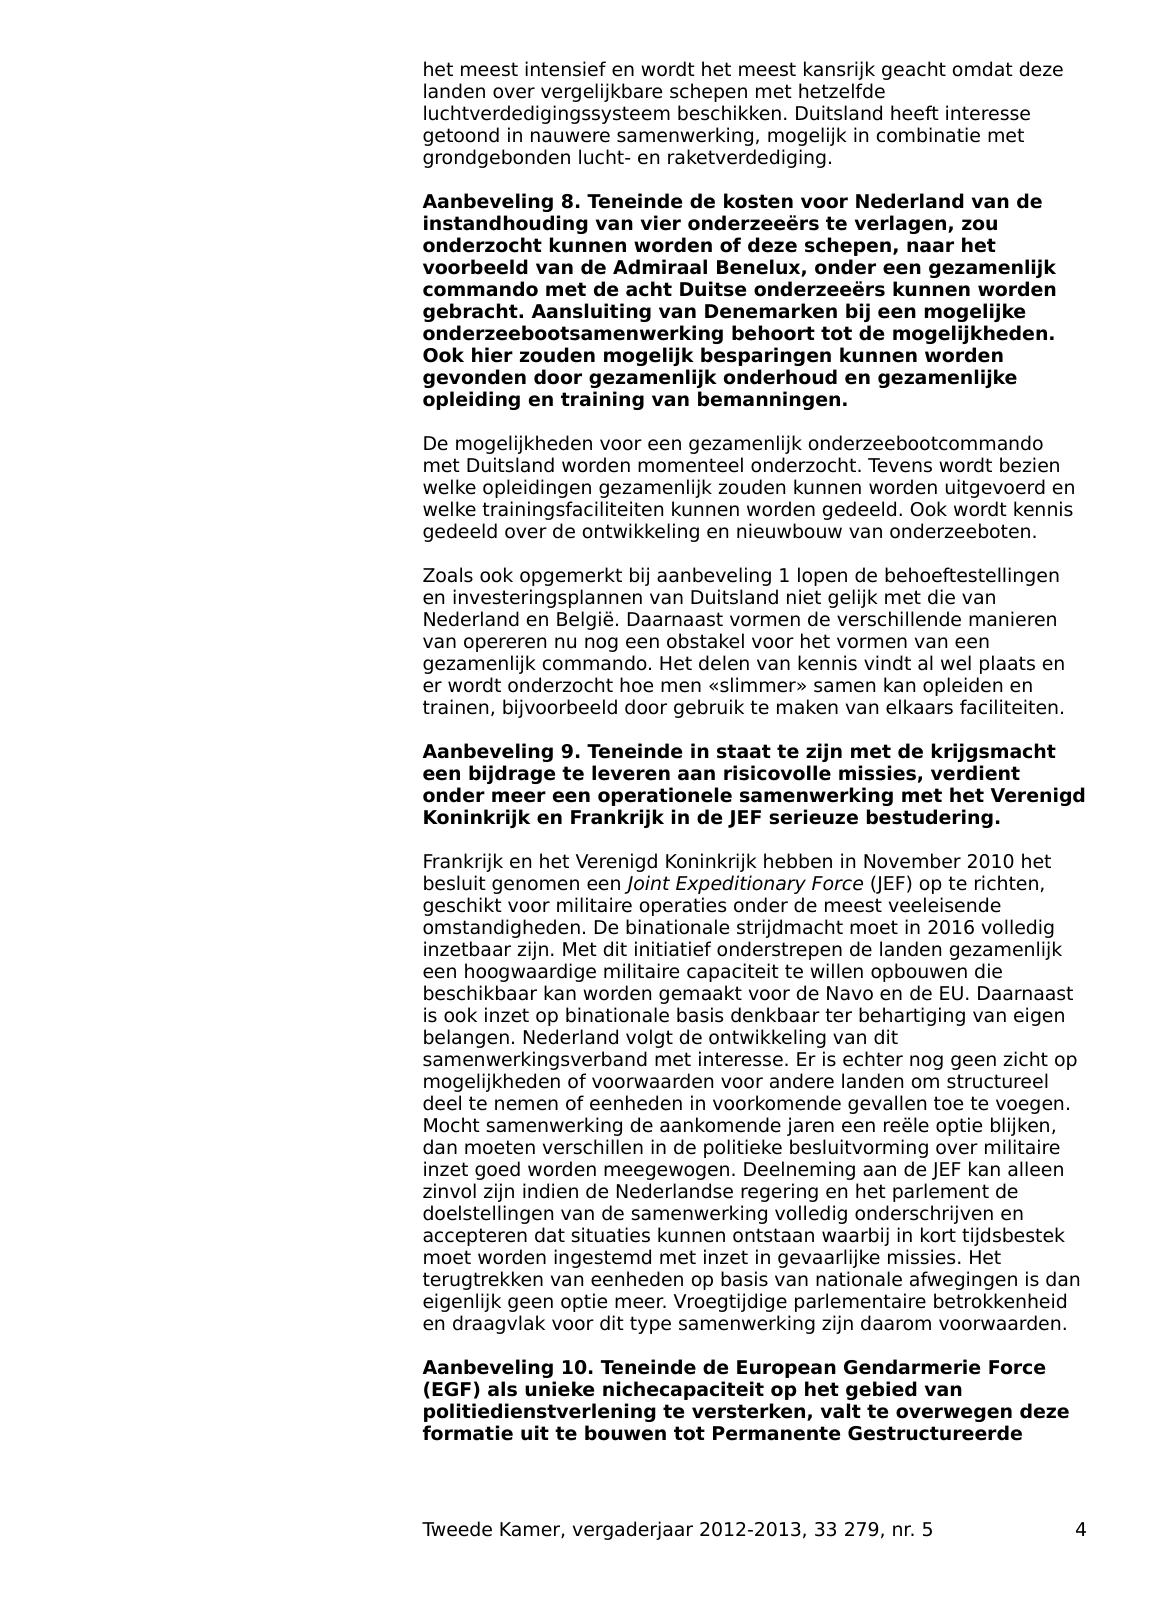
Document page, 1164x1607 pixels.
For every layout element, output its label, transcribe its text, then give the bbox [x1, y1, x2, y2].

text Zoals ook opgemerkt bij aanbeveling 1 lopen de behoeftestellingen en investeringsplannen van Duitsland niet gelijk met die van Nederland en België. Daarnaast vormen de verschillende manieren van opereren nu nog een obstakel voor het vormen van een gezamenlijk commando. Het delen van kennis vindt al wel plaats en er wordt onderzocht hoe men «slimmer» samen kan opleiden en trainen, bijvoorbeeld door gebruik te maken van elkaars faciliteiten. [422, 565, 1087, 719]
text Aanbeveling 8. Teneinde de kosten voor Nederland van de instandhouding van vier onderzeeërs te verlagen, zou onderzocht kunnen worden of deze schepen, naar het voorbeeld van de Admiraal Benelux, onder een gezamenlijk commando met de acht Duitse onderzeeërs kunnen worden gebracht. Aansluiting van Denemarken bij een mogelijke onderzeebootsamenwerking behoort tot de mogelijkheden. Ook hier zouden mogelijk besparingen kunnen worden gevonden door gezamenlijk onderhoud en gezamenlijke opleiding en training van bemanningen. [422, 191, 1087, 411]
text het meest intensief en wordt het meest kansrijk geacht omdat deze landen over vergelijkbare schepen met hetzelfde luchtverdedigingssysteem beschikken. Duitsland heeft interesse getoond in nauwere samenwerking, mogelijk in combinatie met grondgebonden lucht- en raketverdediging. [422, 59, 1087, 169]
text Aanbeveling 10. Teneinde de European Gendarmerie Force (EGF) als unieke nichecapaciteit op het gebied van politiedienstverlening te versterken, valt te overwegen deze formatie uit te bouwen tot Permanente Gestructureerde [422, 1357, 1087, 1445]
text Frankrijk en het Verenigd Koninkrijk hebben in November 2010 het besluit genomen een Joint Expeditionary Force (JEF) op te richten, geschikt voor militaire operaties onder de meest veeleisende omstandigheden. De binationale strijdmacht moet in 2016 volledig inzetbaar zijn. Met dit initiatief onderstrepen de landen gezamenlijk een hoogwaardige militaire capaciteit te willen opbouwen die beschikbaar kan worden gemaakt voor de Navo en de EU. Daarnaast is ook inzet op binationale basis denkbaar ter behartiging van eigen belangen. Nederland volgt de ontwikkeling van dit samenwerkingsverband met interesse. Er is echter nog geen zicht op mogelijkheden of voorwaarden voor andere landen om structureel deel te nemen of eenheden in voorkomende gevallen toe te voegen. Mocht samenwerking de aankomende jaren een reële optie blijken, dan moeten verschillen in de politieke besluitvorming over militaire inzet goed worden meegewogen. Deelneming aan de JEF kan alleen zinvol zijn indien de Nederlandse regering en het parlement de doelstellingen van de samenwerking volledig onderschrijven en accepteren dat situaties kunnen ontstaan waarbij in kort tijdsbestek moet worden ingestemd met inzet in gevaarlijke missies. Het terugtrekken van eenheden op basis van nationale afwegingen is dan eigenlijk geen optie meer. Vroegtijdige parlementaire betrokkenheid en draagvlak voor dit type samenwerking zijn daarom voorwaarden. [422, 851, 1087, 1335]
text Aanbeveling 9. Teneinde in staat te zijn met de krijgsmacht een bijdrage te leveren aan risicovolle missies, verdient onder meer een operationele samenwerking met het Verenigd Koninkrijk en Frankrijk in de JEF serieuze bestudering. [422, 741, 1087, 829]
text De mogelijkheden voor een gezamenlijk onderzeebootcommando met Duitsland worden momenteel onderzocht. Tevens wordt bezien welke opleidingen gezamenlijk zouden kunnen worden uitgevoerd en welke trainingsfaciliteiten kunnen worden gedeeld. Ook wordt kennis gedeeld over de ontwikkeling en nieuwbouw van onderzeeboten. [422, 433, 1087, 543]
